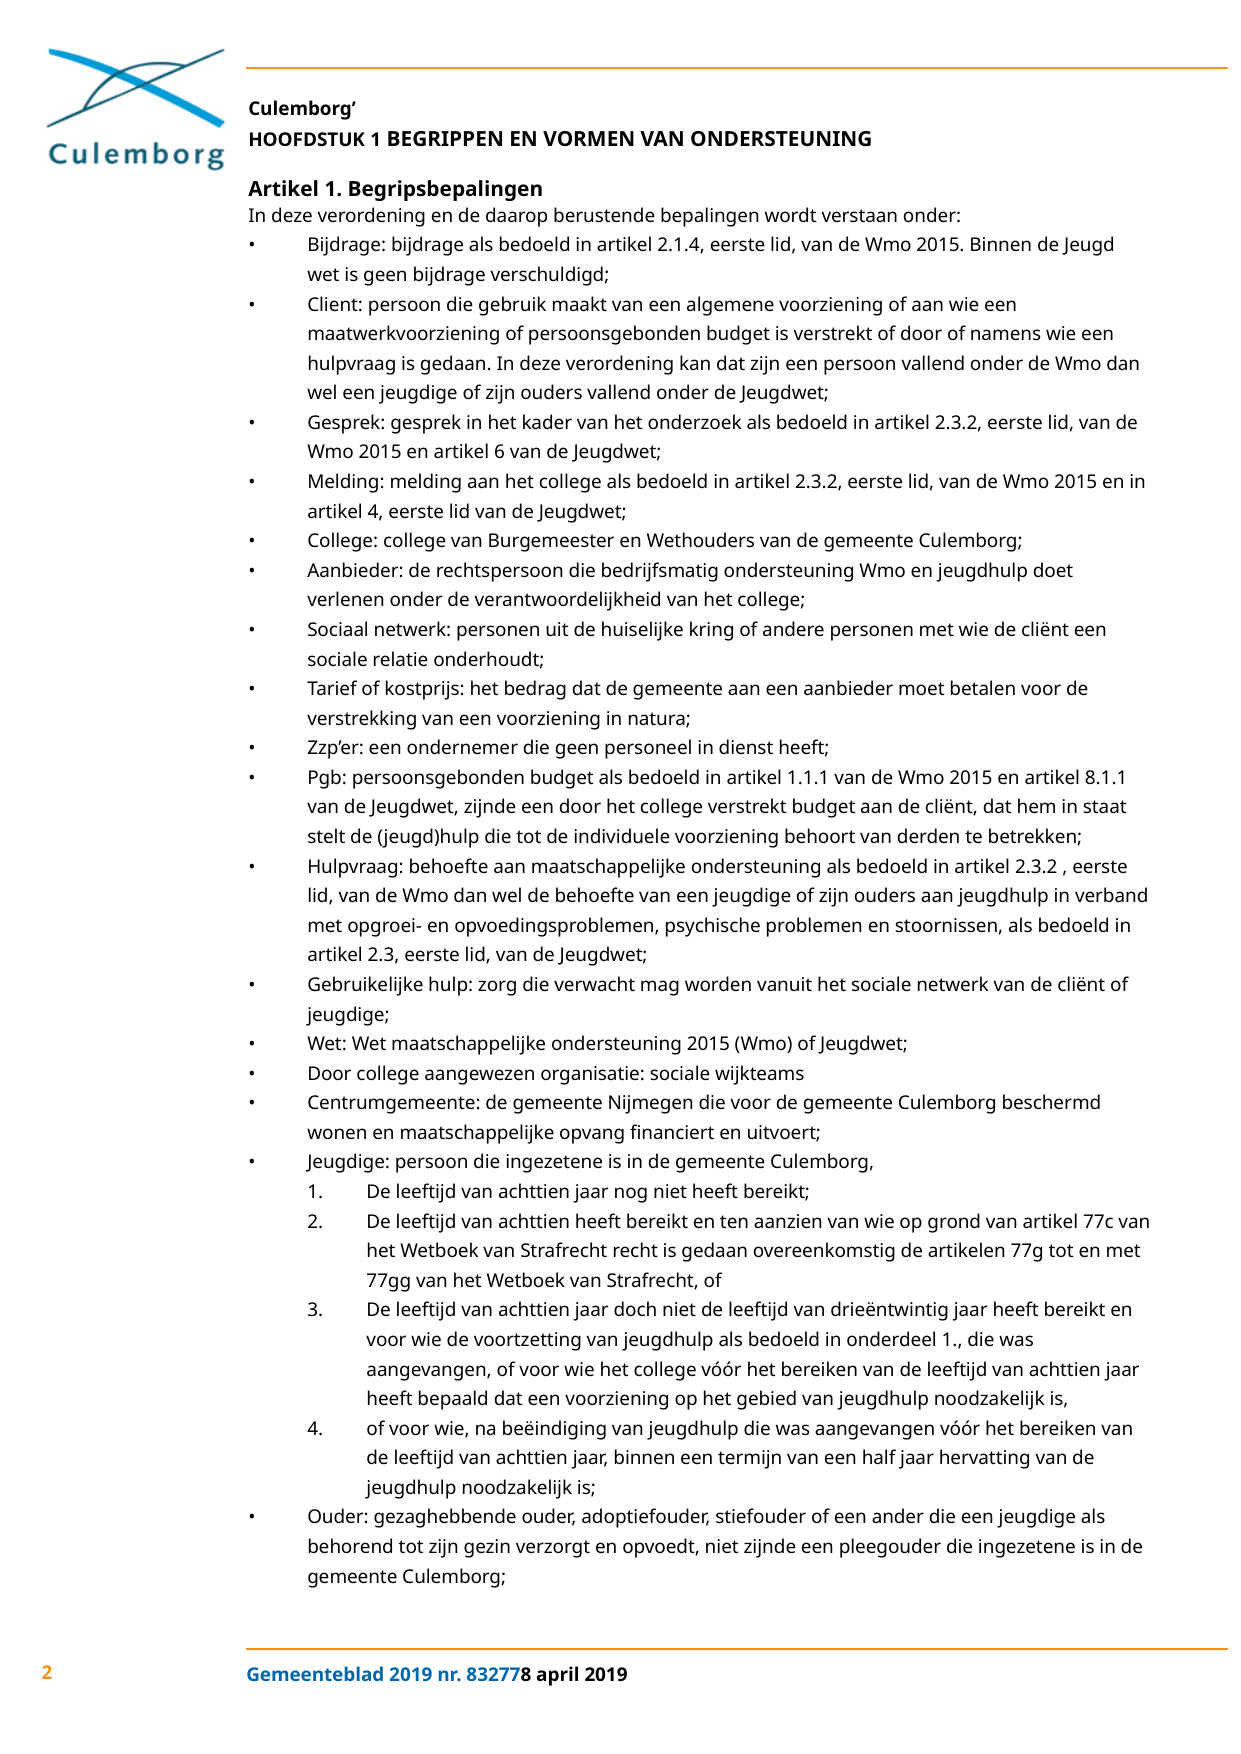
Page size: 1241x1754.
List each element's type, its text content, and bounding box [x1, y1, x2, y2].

list Hulpvraag: behoefte aan maatschappelijke ondersteuning als bedoeld in artikel 2.3.2 , eerste lid, van de Wmo dan wel de behoefte van een jeugdige of zijn ouders aan jeugdhulp in verband met opgroei- en opvoedingsproblemen, psychische problemen en stoornissen, als bedoeld in artikel 2.3, eerste lid, van de Jeugdwet; [248, 853, 1152, 967]
list Melding: melding aan het college als bedoeld in artikel 2.3.2, eerste lid, van de Wmo 2015 en in artikel 4, eerste lid van de Jeugdwet; [248, 468, 1152, 524]
list Jeugdige: persoon die ingezetene is in de gemeente Culemborg, [248, 1149, 1152, 1174]
list De leeftijd van achttien jaar doch niet de leeftijd van drieëntwintig jaar heeft bereikt en voor wie de voortzetting van jeugdhulp als bedoeld in onderdeel 1., die was aangevangen, of voor wie het college vóór het bereiken van de leeftijd van achttien jaar heeft bepaald dat een voorziening op het gebied van jeugdhulp noodzakelijk is, [307, 1297, 1152, 1411]
picture [41, 47, 231, 172]
list Door college aangewezen organisatie: sociale wijkteams [248, 1060, 1152, 1086]
text Culemborg’ [248, 95, 1152, 121]
list Sociaal netwerk: personen uit de huiselijke kring of andere personen met wie de cliënt een sociale relatie onderhoudt; [248, 616, 1152, 672]
list Centrumgemeente: de gemeente Nijmegen die voor de gemeente Culemborg beschermd wonen en maatschappelijke opvang financiert en uitvoert; [248, 1089, 1152, 1145]
list Gesprek: gesprek in het kader van het onderzoek als bedoeld in artikel 2.3.2, eerste lid, van de Wmo 2015 en artikel 6 van de Jeugdwet; [248, 409, 1152, 464]
list Wet: Wet maatschappelijke ondersteuning 2015 (Wmo) of Jeugdwet; [248, 1030, 1152, 1056]
text In deze verordening en de daarop berustende bepalingen wordt verstaan onder: [248, 202, 1152, 228]
list Ouder: gezaghebbende ouder, adoptiefouder, stiefouder of een ander die een jeugdige als behorend tot zijn gezin verzorgt en opvoedt, niet zijnde een pleegouder die ingezetene is in de gemeente Culemborg; [248, 1504, 1152, 1589]
list Gebruikelijke hulp: zorg die verwacht mag worden vanuit het sociale netwerk van de cliënt of jeugdige; [248, 971, 1152, 1027]
list De leeftijd van achttien jaar nog niet heeft bereikt; [307, 1178, 1152, 1204]
list Aanbieder: de rechtspersoon die bedrijfsmatig ondersteuning Wmo en jeugdhulp doet verlenen onder de verantwoordelijkheid van het college; [248, 557, 1152, 612]
list College: college van Burgemeester en Wethouders van de gemeente Culemborg; [248, 527, 1152, 553]
text Artikel 1. Begripsbepalingen [248, 174, 1152, 202]
list Bijdrage: bijdrage als bedoeld in artikel 2.1.4, eerste lid, van de Wmo 2015. Binnen de Jeugd wet is geen bijdrage verschuldigd; [248, 232, 1152, 287]
list Pgb: persoonsgebonden budget als bedoeld in artikel 1.1.1 van de Wmo 2015 en artikel 8.1.1 van de Jeugdwet, zijnde een door het college verstrekt budget aan de cliënt, dat hem in staat stelt de (jeugd)hulp die tot de individuele voorziening behoort van derden te betrekken; [248, 764, 1152, 849]
list of voor wie, na beëindiging van jeugdhulp die was aangevangen vóór het bereiken van de leeftijd van achttien jaar, binnen een termijn van een half jaar hervatting van de jeugdhulp noodzakelijk is; [307, 1415, 1152, 1500]
list De leeftijd van achttien heeft bereikt en ten aanzien van wie op grond van artikel 77c van het Wetboek van Strafrecht recht is gedaan overeenkomstig de artikelen 77g tot en met 77gg van het Wetboek van Strafrecht, of [307, 1208, 1152, 1293]
list Client: persoon die gebruik maakt van een algemene voorziening of aan wie een maatwerkvoorziening of persoonsgebonden budget is verstrekt of door of namens wie een hulpvraag is gedaan. In deze verordening kan dat zijn een persoon vallend onder de Wmo dan wel een jeugdige of zijn ouders vallend onder de Jeugdwet; [248, 291, 1152, 405]
text HOOFDSTUK 1 BEGRIPPEN EN VORMEN VAN ONDERSTEUNING [248, 124, 1152, 153]
list Tarief of kostprijs: het bedrag dat de gemeente aan een aanbieder moet betalen voor de verstrekking van een voorziening in natura; [248, 675, 1152, 731]
list Zzp’er: een ondernemer die geen personeel in dienst heeft; [248, 734, 1152, 760]
